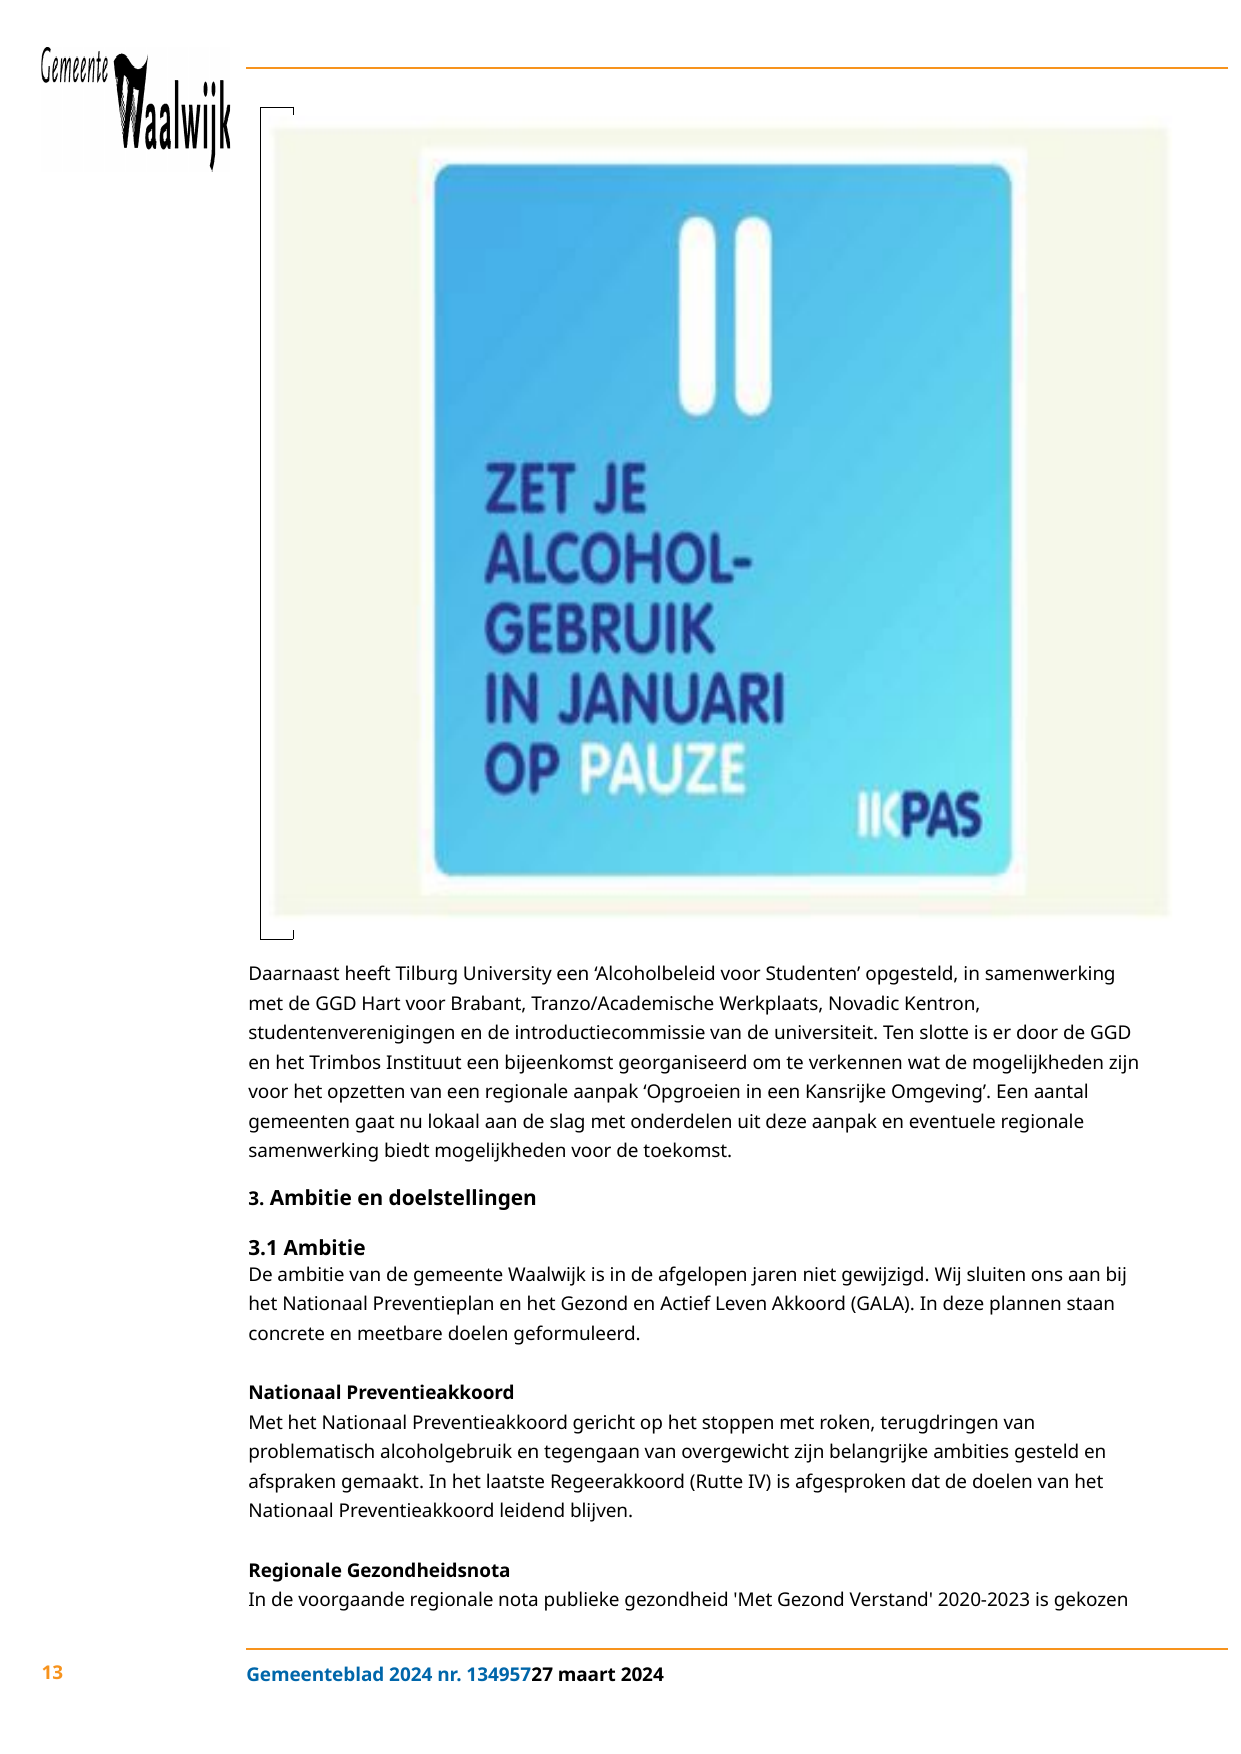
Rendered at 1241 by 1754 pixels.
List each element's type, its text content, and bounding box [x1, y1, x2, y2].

text Regionale Gezondheidsnota [248, 1557, 1152, 1583]
text 3. Ambitie en doelstellingen [248, 1183, 1152, 1212]
picture [268, 115, 1173, 930]
text Nationaal Preventieakkoord [248, 1379, 1152, 1405]
text Daarnaast heeft Tilburg University een ‘Alcoholbeleid voor Studenten’ opgesteld, in samenwerking met de GGD Hart voor Brabant, Tranzo/Academische Werkplaats, Novadic Kentron, studentenverenigingen en de introductiecommissie van de universiteit. Ten slotte is er door de GGD en het Trimbos Instituut een bijeenkomst georganiseerd om te verkennen wat de mogelijkheden zijn voor het opzetten van een regionale aanpak ‘Opgroeien in een Kansrijke Omgeving’. Een aantal gemeenten gaat nu lokaal aan de slag met onderdelen uit deze aanpak en eventuele regionale samenwerking biedt mogelijkheden voor de toekomst. [248, 960, 1152, 1163]
text De ambitie van de gemeente Waalwijk is in de afgelopen jaren niet gewijzigd. Wij sluiten ons aan bij het Nationaal Preventieplan en het Gezond en Actief Leven Akkoord (GALA). In deze plannen staan concrete en meetbare doelen geformuleerd. [248, 1261, 1152, 1346]
text 3.1 Ambitie [248, 1233, 1152, 1261]
picture [41, 47, 231, 172]
text Met het Nationaal Preventieakkoord gericht op het stoppen met roken, terugdringen van problematisch alcoholgebruik en tegengaan van overgewicht zijn belangrijke ambities gesteld en afspraken gemaakt. In het laatste Regeerakkoord (Rutte IV) is afgesproken dat de doelen van het Nationaal Preventieakkoord leidend blijven. [248, 1409, 1152, 1523]
text In de voorgaande regionale nota publieke gezondheid 'Met Gezond Verstand' 2020-2023 is gekozen [248, 1586, 1152, 1612]
